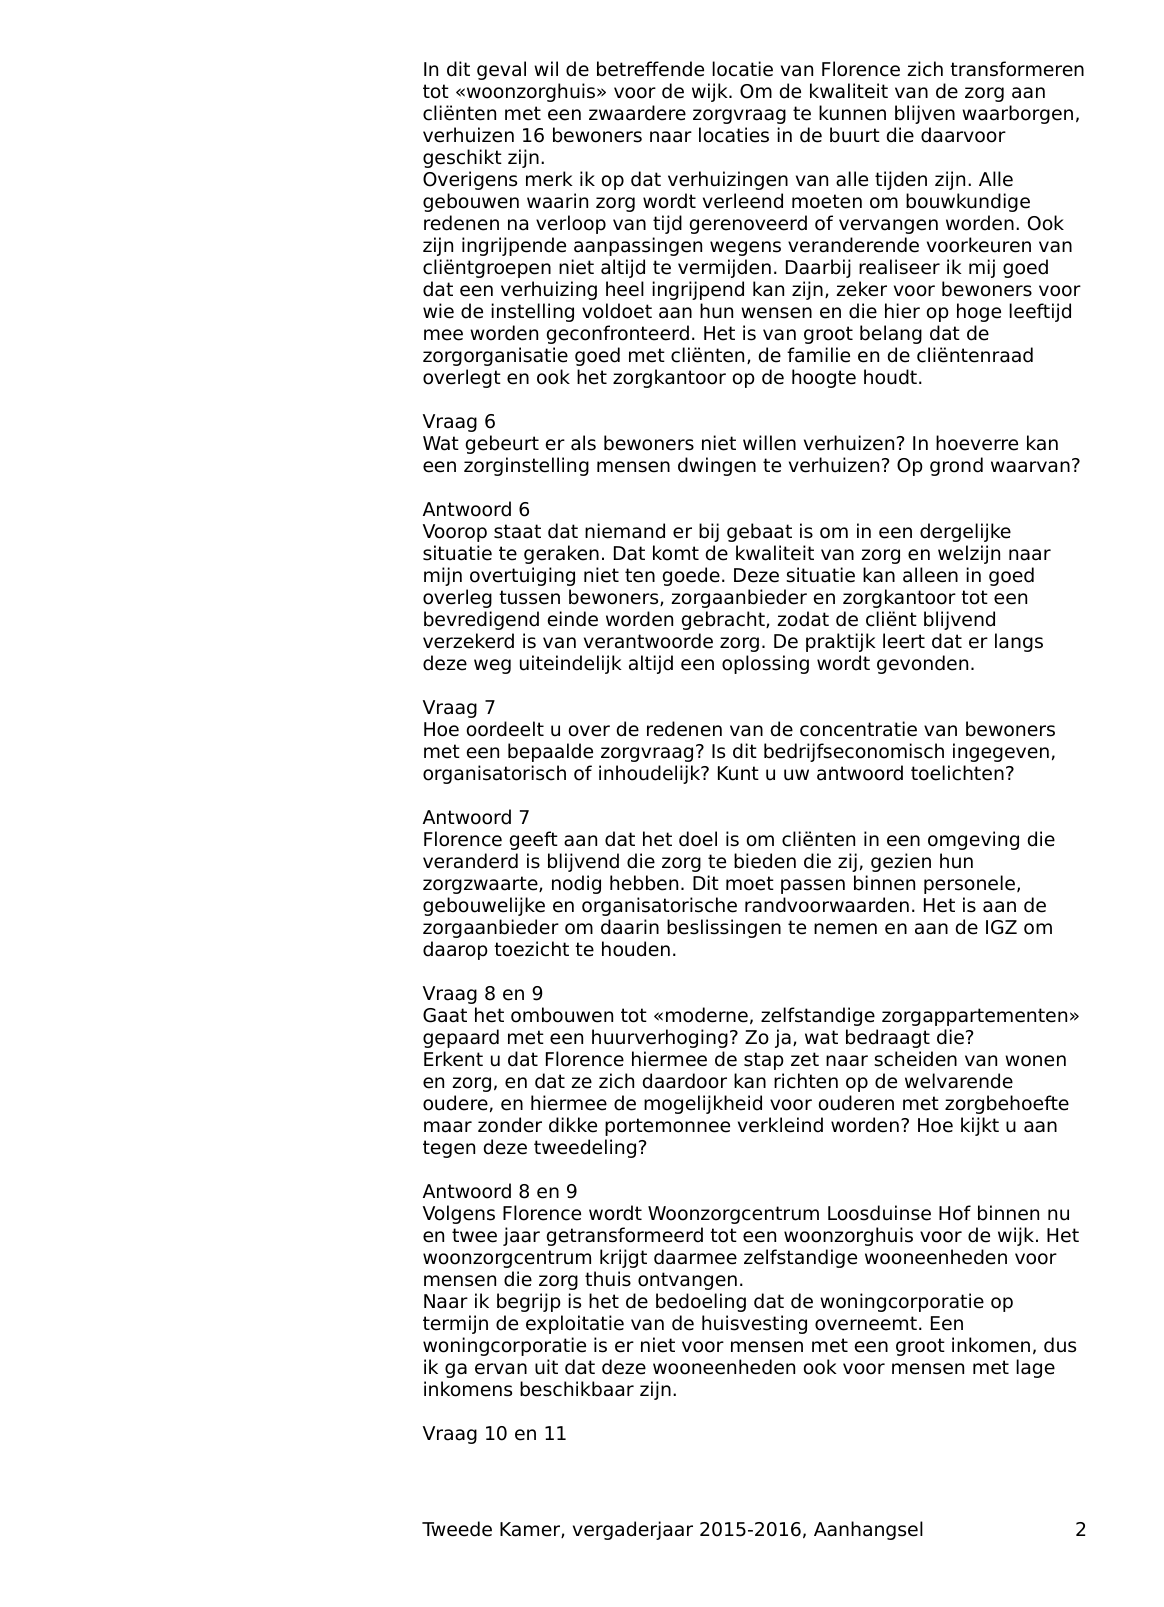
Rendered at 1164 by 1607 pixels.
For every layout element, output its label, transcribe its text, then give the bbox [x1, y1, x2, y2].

text Florence geeft aan dat het doel is om cliënten in een omgeving die veranderd is blijvend die zorg te bieden die zij, gezien hun zorgzwaarte, nodig hebben. Dit moet passen binnen personele, gebouwelijke en organisatorische randvoorwaarden. Het is aan de zorgaanbieder om daarin beslissingen te nemen en aan de IGZ om daarop toezicht te houden. [422, 829, 1087, 961]
text Vraag 7 [422, 697, 1087, 719]
text Naar ik begrijp is het de bedoeling dat de woningcorporatie op termijn de exploitatie van de huisvesting overneemt. Een woningcorporatie is er niet voor mensen met een groot inkomen, dus ik ga ervan uit dat deze wooneenheden ook voor mensen met lage inkomens beschikbaar zijn. [422, 1291, 1087, 1401]
text Wat gebeurt er als bewoners niet willen verhuizen? In hoeverre kan een zorginstelling mensen dwingen te verhuizen? Op grond waarvan? [422, 433, 1087, 477]
text Overigens merk ik op dat verhuizingen van alle tijden zijn. Alle gebouwen waarin zorg wordt verleend moeten om bouwkundige redenen na verloop van tijd gerenoveerd of vervangen worden. Ook zijn ingrijpende aanpassingen wegens veranderende voorkeuren van cliëntgroepen niet altijd te vermijden. Daarbij realiseer ik mij goed dat een verhuizing heel ingrijpend kan zijn, zeker voor bewoners voor wie de instelling voldoet aan hun wensen en die hier op hoge leeftijd mee worden geconfronteerd. Het is van groot belang dat de zorgorganisatie goed met cliënten, de familie en de cliëntenraad overlegt en ook het zorgkantoor op de hoogte houdt. [422, 169, 1087, 389]
text Hoe oordeelt u over de redenen van de concentratie van bewoners met een bepaalde zorgvraag? Is dit bedrijfseconomisch ingegeven, organisatorisch of inhoudelijk? Kunt u uw antwoord toelichten? [422, 719, 1087, 785]
text Antwoord 6 [422, 499, 1087, 521]
text In dit geval wil de betreffende locatie van Florence zich transformeren tot «woonzorghuis» voor de wijk. Om de kwaliteit van de zorg aan cliënten met een zwaardere zorgvraag te kunnen blijven waarborgen, verhuizen 16 bewoners naar locaties in de buurt die daarvoor geschikt zijn. [422, 59, 1087, 169]
text Antwoord 7 [422, 807, 1087, 829]
text Volgens Florence wordt Woonzorgcentrum Loosduinse Hof binnen nu en twee jaar getransformeerd tot een woonzorghuis voor de wijk. Het woonzorgcentrum krijgt daarmee zelfstandige wooneenheden voor mensen die zorg thuis ontvangen. [422, 1203, 1087, 1291]
text Antwoord 8 en 9 [422, 1181, 1087, 1203]
text Vraag 10 en 11 [422, 1423, 1087, 1445]
text Erkent u dat Florence hiermee de stap zet naar scheiden van wonen en zorg, en dat ze zich daardoor kan richten op de welvarende oudere, en hiermee de mogelijkheid voor ouderen met zorgbehoefte maar zonder dikke portemonnee verkleind worden? Hoe kijkt u aan tegen deze tweedeling? [422, 1049, 1087, 1159]
text Vraag 6 [422, 411, 1087, 433]
text Voorop staat dat niemand er bij gebaat is om in een dergelijke situatie te geraken. Dat komt de kwaliteit van zorg en welzijn naar mijn overtuiging niet ten goede. Deze situatie kan alleen in goed overleg tussen bewoners, zorgaanbieder en zorgkantoor tot een bevredigend einde worden gebracht, zodat de cliënt blijvend verzekerd is van verantwoorde zorg. De praktijk leert dat er langs deze weg uiteindelijk altijd een oplossing wordt gevonden. [422, 521, 1087, 675]
text Gaat het ombouwen tot «moderne, zelfstandige zorgappartementen» gepaard met een huurverhoging? Zo ja, wat bedraagt die? [422, 1005, 1087, 1049]
text Vraag 8 en 9 [422, 983, 1087, 1005]
